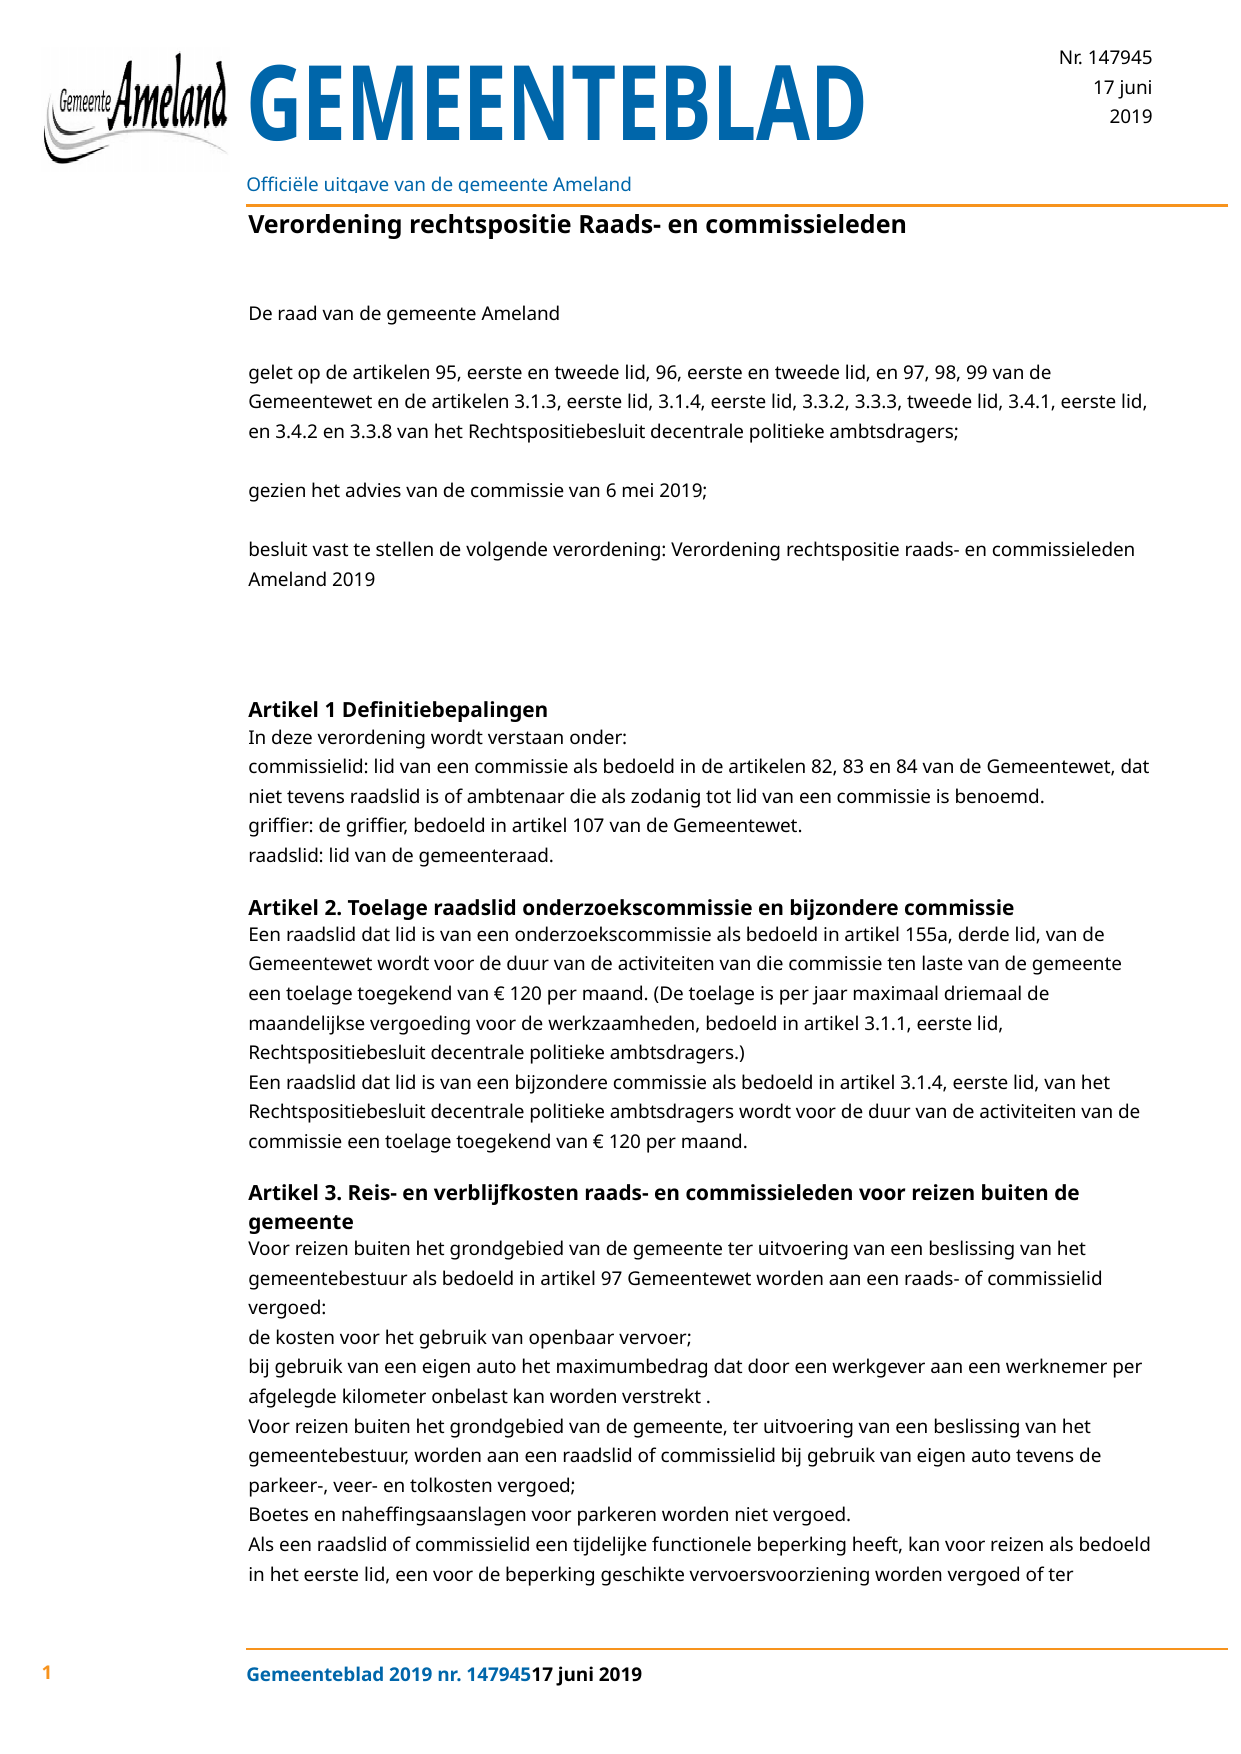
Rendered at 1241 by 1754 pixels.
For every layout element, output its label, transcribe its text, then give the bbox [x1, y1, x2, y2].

text Als een raadslid of commissielid een tijdelijke functionele beperking heeft, kan voor reizen als bedoeld in het eerste lid, een voor de beperking geschikte vervoersvoorziening worden vergoed of ter [248, 1531, 1152, 1587]
text Een raadslid dat lid is van een onderzoekscommissie als bedoeld in artikel 155a, derde lid, van de Gemeentewet wordt voor de duur van de activiteiten van die commissie ten laste van de gemeente een toelage toegekend van € 120 per maand. (De toelage is per jaar maximaal driemaal de maandelijkse vergoeding voor de werkzaamheden, bedoeld in artikel 3.1.1, eerste lid, Rechtspositiebesluit decentrale politieke ambtsdragers.) [248, 921, 1152, 1065]
text bij gebruik van een eigen auto het maximumbedrag dat door een werkgever aan een werknemer per afgelegde kilometer onbelast kan worden verstrekt . [248, 1354, 1152, 1409]
text de kosten voor het gebruik van openbaar vervoer; [248, 1324, 1152, 1350]
text commissielid: lid van een commissie als bedoeld in de artikelen 82, 83 en 84 van de Gemeentewet, dat niet tevens raadslid is of ambtenaar die als zodanig tot lid van een commissie is benoemd. [248, 753, 1152, 809]
text Artikel 2. Toelage raadslid onderzoekscommissie en bijzondere commissie [248, 893, 1152, 921]
text Voor reizen buiten het grondgebied van de gemeente ter uitvoering van een beslissing van het gemeentebestuur als bedoeld in artikel 97 Gemeentewet worden aan een raads- of commissielid vergoed: [248, 1235, 1152, 1320]
text Verordening rechtspositie Raads- en commissieleden [248, 207, 1152, 241]
text besluit vast te stellen de volgende verordening: Verordening rechtspositie raads- en commissieleden Ameland 2019 [248, 537, 1152, 592]
text Een raadslid dat lid is van een bijzondere commissie als bedoeld in artikel 3.1.4, eerste lid, van het Rechtspositiebesluit decentrale politieke ambtsdragers wordt voor de duur van de activiteiten van de commissie een toelage toegekend van € 120 per maand. [248, 1069, 1152, 1154]
text De raad van de gemeente Ameland [248, 300, 1152, 326]
text raadslid: lid van de gemeenteraad. [248, 842, 1152, 868]
text In deze verordening wordt verstaan onder: [248, 724, 1152, 749]
text Boetes en naheffingsaanslagen voor parkeren worden niet vergoed. [248, 1502, 1152, 1527]
text Artikel 3. Reis- en verblijfkosten raads- en commissieleden voor reizen buiten de gemeente [248, 1178, 1152, 1235]
text Artikel 1 Definitiebepalingen [248, 695, 1152, 724]
text Voor reizen buiten het grondgebied van de gemeente, ter uitvoering van een beslissing van het gemeentebestuur, worden aan een raadslid of commissielid bij gebruik van eigen auto tevens de parkeer-, veer- en tolkosten vergoed; [248, 1413, 1152, 1498]
text gelet op de artikelen 95, eerste en tweede lid, 96, eerste en tweede lid, en 97, 98, 99 van de Gemeentewet en de artikelen 3.1.3, eerste lid, 3.1.4, eerste lid, 3.3.2, 3.3.3, tweede lid, 3.4.1, eerste lid, en 3.4.2 en 3.3.8 van het Rechtspositiebesluit decentrale politieke ambtsdragers; [248, 359, 1152, 444]
text griffier: de griffier, bedoeld in artikel 107 van de Gemeentewet. [248, 813, 1152, 838]
picture [41, 47, 231, 172]
text gezien het advies van de commissie van 6 mei 2019; [248, 477, 1152, 503]
